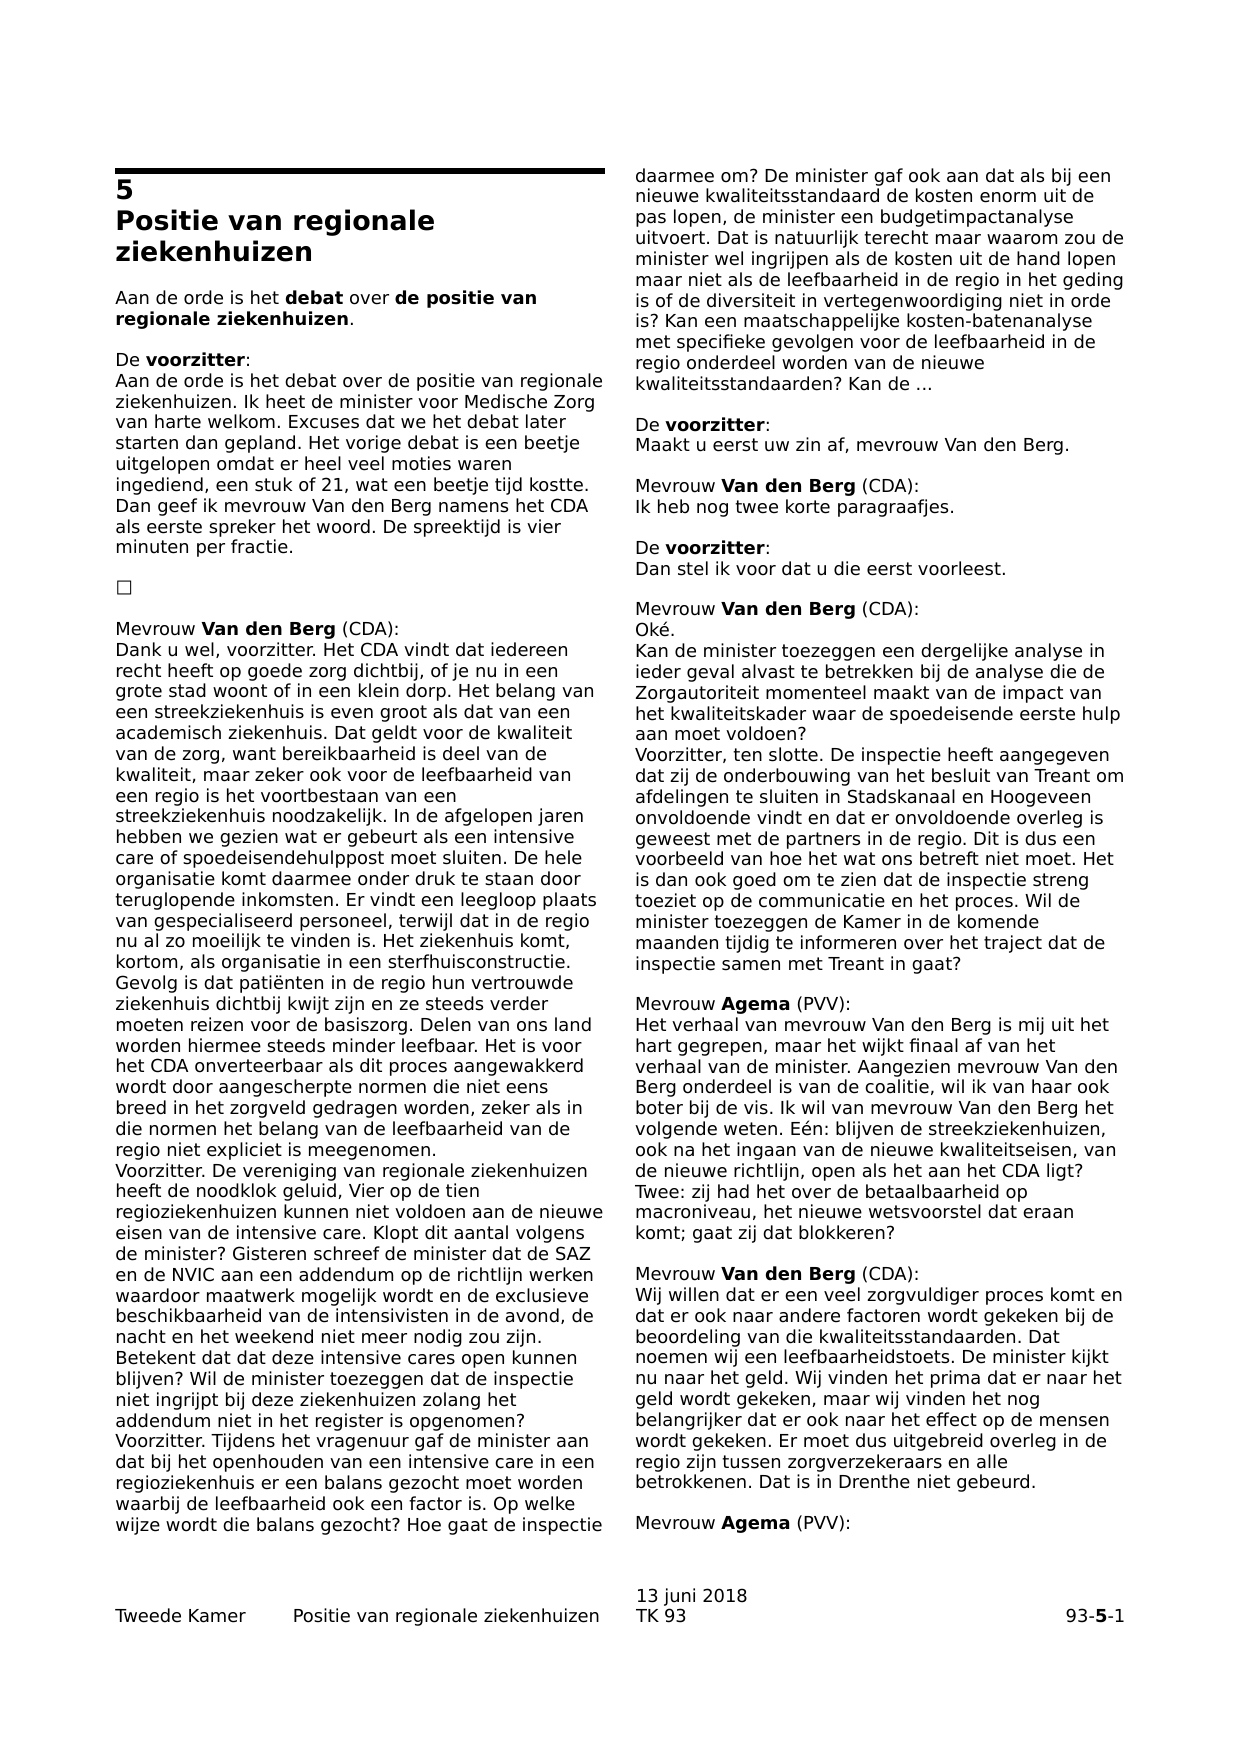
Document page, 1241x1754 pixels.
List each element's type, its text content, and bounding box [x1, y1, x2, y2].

text Dan geef ik mevrouw Van den Berg namens het CDA als eerste spreker het woord. De spreektijd is vier minuten per fractie. [115, 496, 605, 558]
text Mevrouw Van den Berg (CDA): [635, 1264, 1125, 1285]
text Mevrouw Agema (PVV): [635, 1513, 1125, 1534]
text Mevrouw Van den Berg (CDA): [635, 476, 1125, 497]
text Kan de minister toezeggen een dergelijke analyse in ieder geval alvast te betrekken bij de analyse die de Zorgautoriteit momenteel maakt van de impact van het kwaliteitskader waar de spoedeisende eerste hulp aan moet voldoen? [635, 641, 1125, 745]
text Aan de orde is het debat over de positie van regionale ziekenhuizen. Ik heet de minister voor Medische Zorg van harte welkom. Excuses dat we het debat later starten dan gepland. Het vorige debat is een beetje uitgelopen omdat er heel veel moties waren ingediend, een stuk of 21, wat een beetje tijd kostte. [115, 371, 605, 496]
text De voorzitter: [115, 350, 605, 371]
text Dank u wel, voorzitter. Het CDA vindt dat iedereen recht heeft op goede zorg dichtbij, of je nu in een grote stad woont of in een klein dorp. Het belang van een streekziekenhuis is even groot als dat van een academisch ziekenhuis. Dat geldt voor de kwaliteit van de zorg, want bereikbaarheid is deel van de kwaliteit, maar zeker ook voor de leefbaarheid van een regio is het voortbestaan van een streekziekenhuis noodzakelijk. In de afgelopen jaren hebben we gezien wat er gebeurt als een intensive care of spoedeisendehulppost moet sluiten. De hele organisatie komt daarmee onder druk te staan door teruglopende inkomsten. Er vindt een leegloop plaats van gespecialiseerd personeel, terwijl dat in de regio nu al zo moeilijk te vinden is. Het ziekenhuis komt, kortom, als organisatie in een sterfhuisconstructie. Gevolg is dat patiënten in de regio hun vertrouwde ziekenhuis dichtbij kwijt zijn en ze steeds verder moeten reizen voor de basiszorg. Delen van ons land worden hiermee steeds minder leefbaar. Het is voor het CDA onverteerbaar als dit proces aangewakkerd wordt door aangescherpte normen die niet eens breed in het zorgveld gedragen worden, zeker als in die normen het belang van de leefbaarheid van de regio niet expliciet is meegenomen. [115, 639, 605, 1160]
text De voorzitter: [635, 538, 1125, 558]
text Voorzitter, ten slotte. De inspectie heeft aangegeven dat zij de onderbouwing van het besluit van Treant om afdelingen te sluiten in Stadskanaal en Hoogeveen onvoldoende vindt en dat er onvoldoende overleg is geweest met de partners in de regio. Dit is dus een voorbeeld van hoe het wat ons betreft niet moet. Het is dan ook goed om te zien dat de inspectie streng toeziet op de communicatie en het proces. Wil de minister toezeggen de Kamer in de komende maanden tijdig te informeren over het traject dat de inspectie samen met Treant in gaat? [635, 745, 1125, 974]
text Het verhaal van mevrouw Van den Berg is mij uit het hart gegrepen, maar het wijkt finaal af van het verhaal van de minister. Aangezien mevrouw Van den Berg onderdeel is van de coalitie, wil ik van haar ook boter bij de vis. Ik wil van mevrouw Van den Berg het volgende weten. Eén: blijven de streekziekenhuizen, ook na het ingaan van de nieuwe kwaliteitseisen, van de nieuwe richtlijn, open als het aan het CDA ligt? Twee: zij had het over de betaalbaarheid op macroniveau, het nieuwe wetsvoorstel dat eraan komt; gaat zij dat blokkeren? [635, 1015, 1125, 1244]
text Oké. [635, 620, 1125, 641]
text Voorzitter. Tijdens het vragenuur gaf de minister aan dat bij het openhouden van een intensive care in een regioziekenhuis er een balans gezocht moet worden waarbij de leefbaarheid ook een factor is. Op welke wijze wordt die balans gezocht? Hoe gaat de inspectie [115, 1431, 605, 1535]
text Mevrouw Agema (PVV): [635, 994, 1125, 1015]
text daarmee om? De minister gaf ook aan dat als bij een nieuwe kwaliteitsstandaard de kosten enorm uit de pas lopen, de minister een budgetimpactanalyse uitvoert. Dat is natuurlijk terecht maar waarom zou de minister wel ingrijpen als de kosten uit de hand lopen maar niet als de leefbaarheid in de regio in het geding is of de diversiteit in vertegenwoordiging niet in orde is? Kan een maatschappelijke kosten-batenanalyse met specifieke gevolgen voor de leefbaarheid in de regio onderdeel worden van de nieuwe kwaliteitsstandaarden? Kan de ... [635, 165, 1125, 394]
text Voorzitter. De vereniging van regionale ziekenhuizen heeft de noodklok geluid, Vier op de tien regioziekenhuizen kunnen niet voldoen aan de nieuwe eisen van de intensive care. Klopt dit aantal volgens de minister? Gisteren schreef de minister dat de SAZ en de NVIC aan een addendum op de richtlijn werken waardoor maatwerk mogelijk wordt en de exclusieve beschikbaarheid van de intensivisten in de avond, de nacht en het weekend niet meer nodig zou zijn. Betekent dat dat deze intensive cares open kunnen blijven? Wil de minister toezeggen dat de inspectie niet ingrijpt bij deze ziekenhuizen zolang het addendum niet in het register is opgenomen? [115, 1160, 605, 1431]
text Mevrouw Van den Berg (CDA): [115, 619, 605, 639]
text De voorzitter: [635, 414, 1125, 435]
text Ik heb nog twee korte paragraafjes. [635, 497, 1125, 518]
text Aan de orde is het debat over de positie van regionale ziekenhuizen. [115, 288, 605, 330]
text Maakt u eerst uw zin af, mevrouw Van den Berg. [635, 435, 1125, 456]
text ⬜ [115, 578, 605, 599]
text Dan stel ik voor dat u die eerst voorleest. [635, 558, 1125, 579]
text Mevrouw Van den Berg (CDA): [635, 599, 1125, 620]
text Wij willen dat er een veel zorgvuldiger proces komt en dat er ook naar andere factoren wordt gekeken bij de beoordeling van die kwaliteitsstandaarden. Dat noemen wij een leefbaarheidstoets. De minister kijkt nu naar het geld. Wij vinden het prima dat er naar het geld wordt gekeken, maar wij vinden het nog belangrijker dat er ook naar het effect op de mensen wordt gekeken. Er moet dus uitgebreid overleg in de regio zijn tussen zorgverzekeraars en alle betrokkenen. Dat is in Drenthe niet gebeurd. [635, 1285, 1125, 1493]
title 5 Positie van regionale ziekenhuizen [115, 174, 605, 268]
